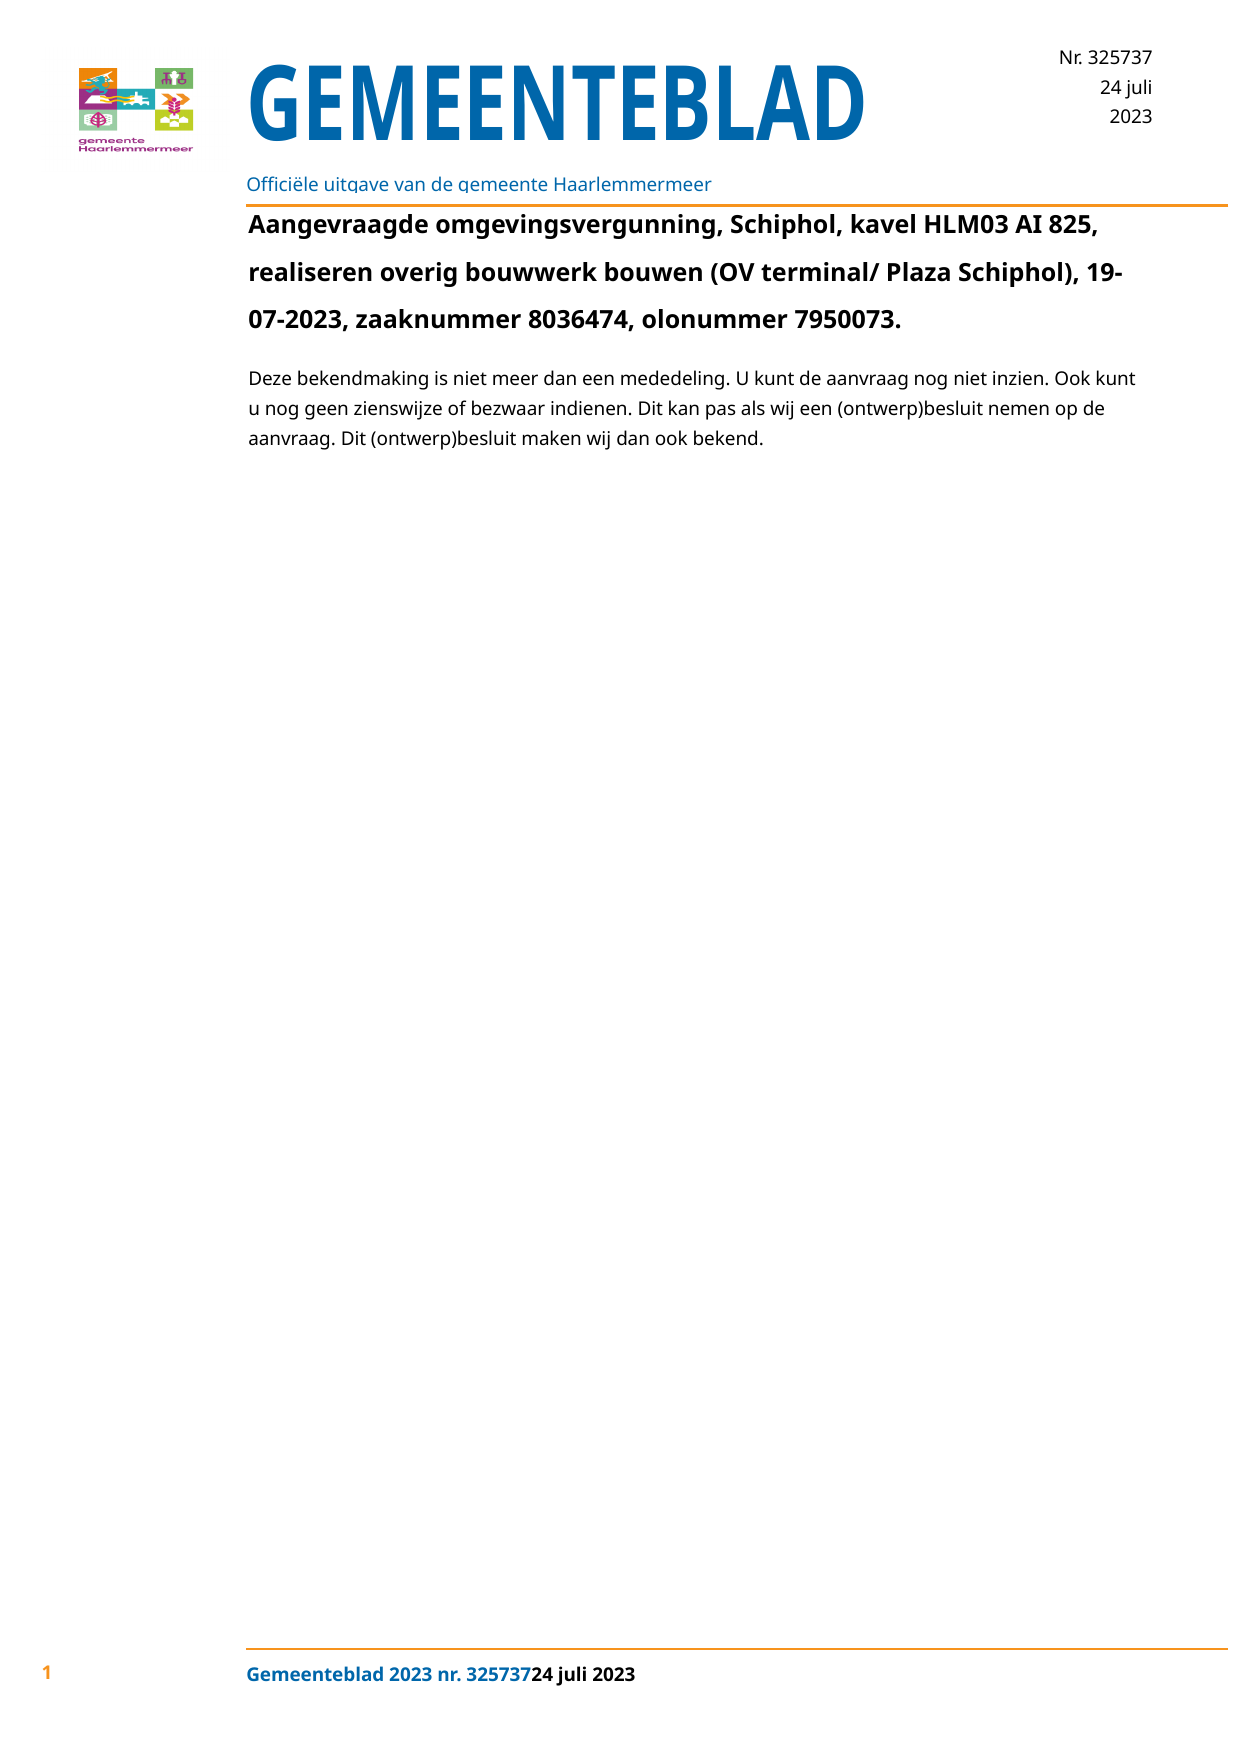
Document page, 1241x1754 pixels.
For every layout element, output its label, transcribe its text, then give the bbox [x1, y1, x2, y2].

picture [41, 47, 231, 172]
text Aangevraagde omgevingsvergunning, Schiphol, kavel HLM03 AI 825, realiseren overig bouwwerk bouwen (OV terminal/ Plaza Schiphol), 19-07-2023, zaaknummer 8036474, olonummer 7950073. [248, 207, 1152, 336]
text Deze bekendmaking is niet meer dan een mededeling. U kunt de aanvraag nog niet inzien. Ook kunt u nog geen zienswijze of bezwaar indienen. Dit kan pas als wij een (ontwerp)besluit nemen op de aanvraag. Dit (ontwerp)besluit maken wij dan ook bekend. [248, 366, 1152, 450]
